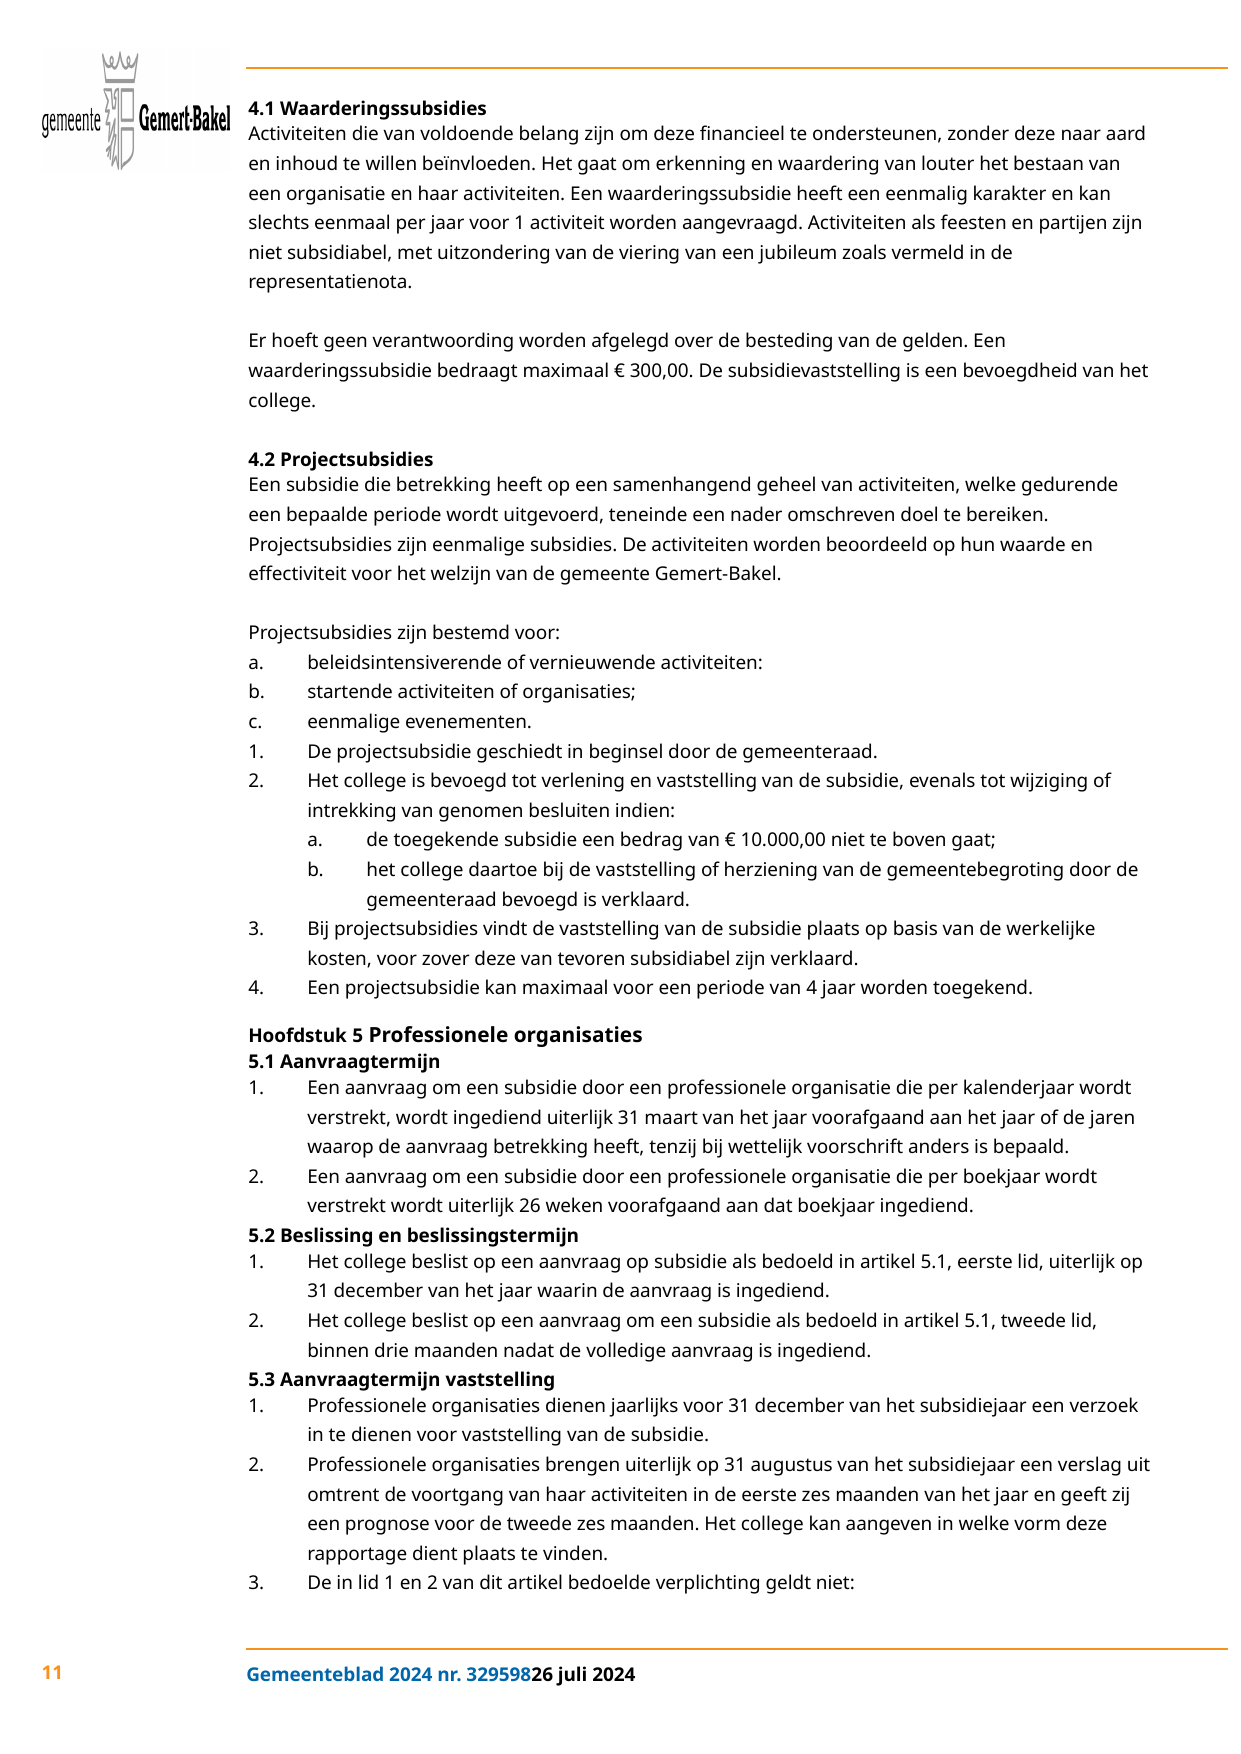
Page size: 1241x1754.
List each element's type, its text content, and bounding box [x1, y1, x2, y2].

list Een aanvraag om een subsidie door een professionele organisatie die per boekjaar wordt verstrekt wordt uiterlijk 26 weken voorafgaand aan dat boekjaar ingediend. [248, 1163, 1152, 1218]
text 5.1 Aanvraagtermijn [248, 1049, 1152, 1074]
list Het college beslist op een aanvraag op subsidie als bedoeld in artikel 5.1, eerste lid, uiterlijk op 31 december van het jaar waarin de aanvraag is ingediend. [248, 1248, 1152, 1303]
text 5.3 Aanvraagtermijn vaststelling [248, 1366, 1152, 1392]
text Activiteiten die van voldoende belang zijn om deze financieel te ondersteunen, zonder deze naar aard en inhoud te willen beïnvloeden. Het gaat om erkenning en waardering van louter het bestaan van een organisatie en haar activiteiten. Een waarderingssubsidie heeft een eenmalig karakter en kan slechts eenmaal per jaar voor 1 activiteit worden aangevraagd. Activiteiten als feesten en partijen zijn niet subsidiabel, met uitzondering van de viering van een jubileum zoals vermeld in de representatienota. [248, 121, 1152, 294]
list de toegekende subsidie een bedrag van € 10.000,00 niet te boven gaat; [307, 827, 1152, 852]
list Professionele organisaties dienen jaarlijks voor 31 december van het subsidiejaar een verzoek in te dienen voor vaststelling van de subsidie. [248, 1392, 1152, 1447]
list Een aanvraag om een subsidie door een professionele organisatie die per kalenderjaar wordt verstrekt, wordt ingediend uiterlijk 31 maart van het jaar voorafgaand aan het jaar of de jaren waarop de aanvraag betrekking heeft, tenzij bij wettelijk voorschrift anders is bepaald. [248, 1074, 1152, 1159]
text Hoofdstuk 5 Professionele organisaties [248, 1020, 1152, 1049]
text Een subsidie die betrekking heeft op een samenhangend geheel van activiteiten, welke gedurende een bepaalde periode wordt uitgevoerd, teneinde een nader omschreven doel te bereiken. Projectsubsidies zijn eenmalige subsidies. De activiteiten worden beoordeeld op hun waarde en effectiviteit voor het welzijn van de gemeente Gemert-Bakel. [248, 472, 1152, 586]
text Er hoeft geen verantwoording worden afgelegd over de besteding van de gelden. Een waarderingssubsidie bedraagt maximaal € 300,00. De subsidievaststelling is een bevoegdheid van het college. [248, 328, 1152, 412]
list De projectsubsidie geschiedt in beginsel door de gemeenteraad. [248, 738, 1152, 764]
list Het college beslist op een aanvraag om een subsidie als bedoeld in artikel 5.1, tweede lid, binnen drie maanden nadat de volledige aanvraag is ingediend. [248, 1307, 1152, 1362]
list het college daartoe bij de vaststelling of herziening van de gemeentebegroting door de gemeenteraad bevoegd is verklaard. [307, 856, 1152, 912]
list startende activiteiten of organisaties; [248, 679, 1152, 704]
text Projectsubsidies zijn bestemd voor: [248, 619, 1152, 645]
list Bij projectsubsidies vindt de vaststelling van de subsidie plaats op basis van de werkelijke kosten, voor zover deze van tevoren subsidiabel zijn verklaard. [248, 915, 1152, 971]
list Het college is bevoegd tot verlening en vaststelling van de subsidie, evenals tot wijziging of intrekking van genomen besluiten indien: [248, 767, 1152, 823]
text 4.2 Projectsubsidies [248, 446, 1152, 472]
list Professionele organisaties brengen uiterlijk op 31 augustus van het subsidiejaar een verslag uit omtrent de voortgang van haar activiteiten in de eerste zes maanden van het jaar en geeft zij een prognose voor de tweede zes maanden. Het college kan aangeven in welke vorm deze rapportage dient plaats te vinden. [248, 1451, 1152, 1566]
list De in lid 1 en 2 van dit artikel bedoelde verplichting geldt niet: [248, 1569, 1152, 1595]
list eenmalige evenementen. [248, 708, 1152, 734]
text 4.1 Waarderingssubsidies [248, 95, 1152, 121]
list beleidsintensiverende of vernieuwende activiteiten: [248, 649, 1152, 675]
text 5.2 Beslissing en beslissingstermijn [248, 1222, 1152, 1248]
list Een projectsubsidie kan maximaal voor een periode van 4 jaar worden toegekend. [248, 974, 1152, 1000]
picture [41, 47, 231, 172]
